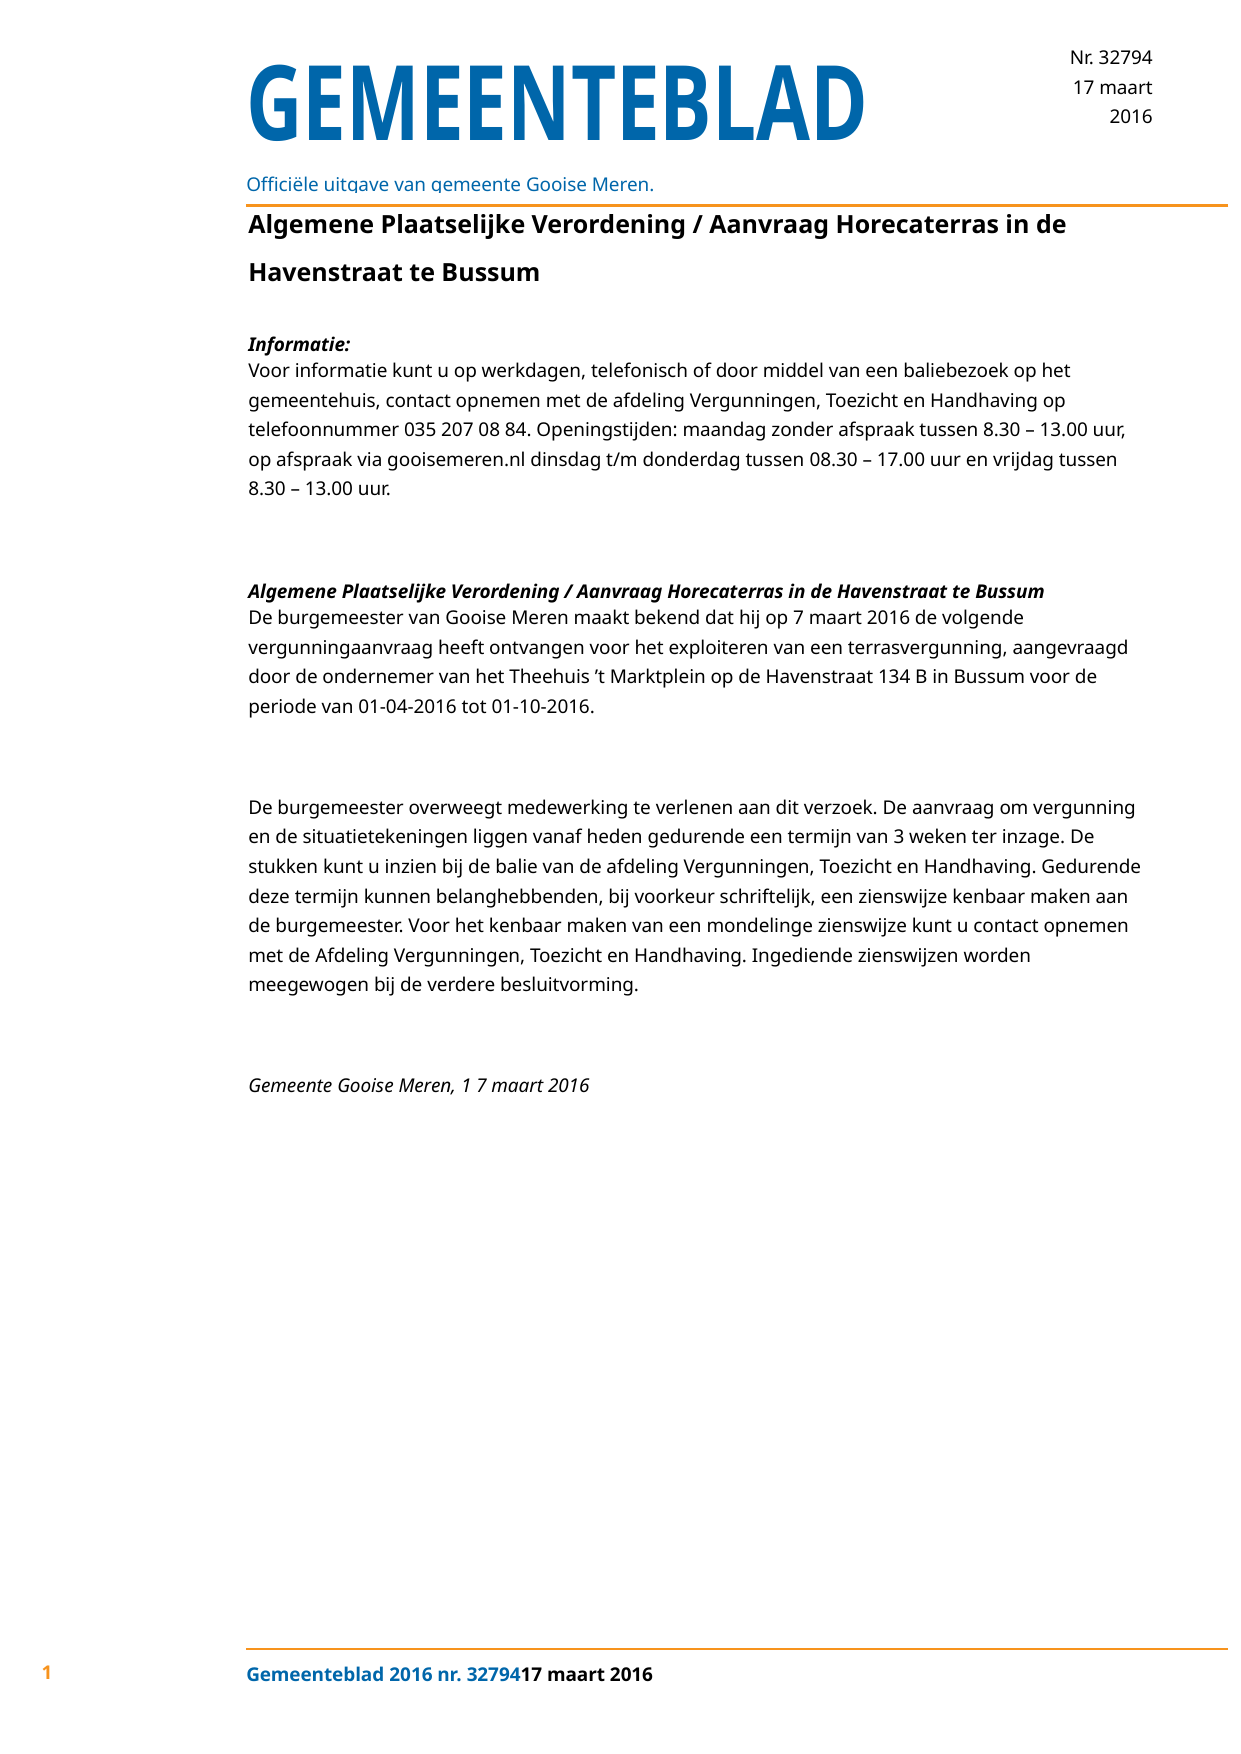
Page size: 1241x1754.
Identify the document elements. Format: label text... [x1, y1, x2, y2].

text Informatie: [248, 331, 1152, 357]
picture [41, 47, 231, 172]
text Gemeente Gooise Meren, 1 7 maart 2016 [248, 1072, 1152, 1098]
text Algemene Plaatselijke Verordening / Aanvraag Horecaterras in de Havenstraat te Bussum [248, 579, 1152, 604]
text De burgemeester van Gooise Meren maakt bekend dat hij op 7 maart 2016 de volgende vergunningaanvraag heeft ontvangen voor het exploiteren van een terrasvergunning, aangevraagd door de ondernemer van het Theehuis ’t Marktplein op de Havenstraat 134 B in Bussum voor de periode van 01-04-2016 tot 01-10-2016. [248, 604, 1152, 719]
text Voor informatie kunt u op werkdagen, telefonisch of door middel van een baliebezoek op het gemeentehuis, contact opnemen met de afdeling Vergunningen, Toezicht en Handhaving op telefoonnummer 035 207 08 84. Openingstijden: maandag zonder afspraak tussen 8.30 – 13.00 uur, op afspraak via gooisemeren.nl dinsdag t/m donderdag tussen 08.30 – 17.00 uur en vrijdag tussen 8.30 – 13.00 uur. [248, 357, 1152, 501]
text Algemene Plaatselijke Verordening / Aanvraag Horecaterras in de Havenstraat te Bussum [248, 207, 1152, 288]
text De burgemeester overweegt medewerking te verlenen aan dit verzoek. De aanvraag om vergunning en de situatietekeningen liggen vanaf heden gedurende een termijn van 3 weken ter inzage. De stukken kunt u inzien bij de balie van de afdeling Vergunningen, Toezicht en Handhaving. Gedurende deze termijn kunnen belanghebbenden, bij voorkeur schriftelijk, een zienswijze kenbaar maken aan de burgemeester. Voor het kenbaar maken van een mondelinge zienswijze kunt u contact opnemen met de Afdeling Vergunningen, Toezicht en Handhaving. Ingediende zienswijzen worden meegewogen bij de verdere besluitvorming. [248, 794, 1152, 997]
